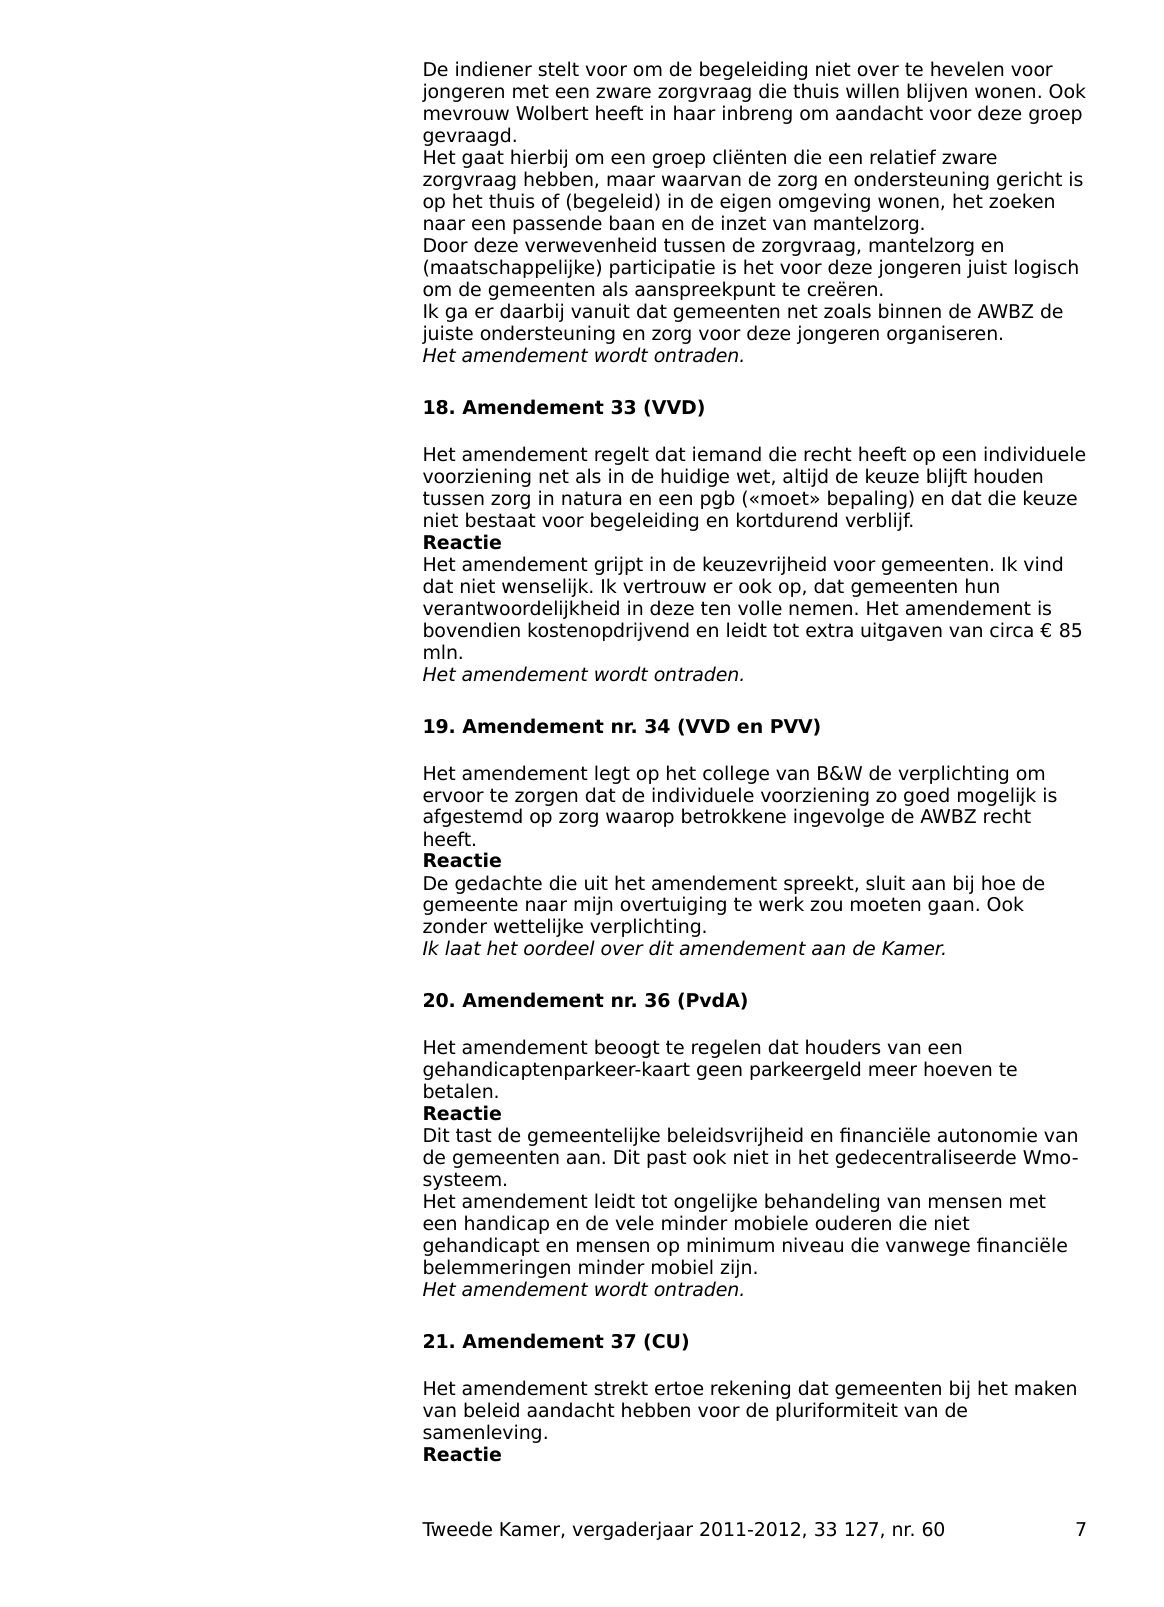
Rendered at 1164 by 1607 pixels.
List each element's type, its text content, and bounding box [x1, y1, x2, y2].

text Het amendement wordt ontraden. [422, 663, 1087, 686]
text Het amendement wordt ontraden. [422, 345, 1087, 367]
text Het amendement grijpt in de keuzevrijheid voor gemeenten. Ik vind dat niet wenselijk. Ik vertrouw er ook op, dat gemeenten hun verantwoordelijkheid in deze ten volle nemen. Het amendement is bovendien kostenopdrijvend en leidt tot extra uitgaven van circa € 85 mln. [422, 554, 1087, 663]
text Door deze verwevenheid tussen de zorgvraag, mantelzorg en (maatschappelijke) participatie is het voor deze jongeren juist logisch om de gemeenten als aanspreekpunt te creëren. [422, 235, 1087, 301]
subtitle 20. Amendement nr. 36 (PvdA) [422, 990, 1087, 1012]
subtitle 19. Amendement nr. 34 (VVD en PVV) [422, 716, 1087, 737]
text De gedachte die uit het amendement spreekt, sluit aan bij hoe de gemeente naar mijn overtuiging te werk zou moeten gaan. Ook zonder wettelijke verplichting. [422, 872, 1087, 938]
text Het gaat hierbij om een groep cliënten die een relatief zware zorgvraag hebben, maar waarvan de zorg en ondersteuning gericht is op het thuis of (begeleid) in de eigen omgeving wonen, het zoeken naar een passende baan en de inzet van mantelzorg. [422, 147, 1087, 235]
text Het amendement beoogt te regelen dat houders van een gehandicaptenparkeer-kaart geen parkeergeld meer hoeven te betalen. [422, 1037, 1087, 1103]
text Ik laat het oordeel over dit amendement aan de Kamer. [422, 938, 1087, 960]
text Het amendement legt op het college van B&W de verplichting om ervoor te zorgen dat de individuele voorziening zo goed mogelijk is afgestemd op zorg waarop betrokkene ingevolge de AWBZ recht heeft. [422, 762, 1087, 850]
text Dit tast de gemeentelijke beleidsvrijheid en financiële autonomie van de gemeenten aan. Dit past ook niet in het gedecentraliseerde Wmo-systeem. [422, 1125, 1087, 1191]
text Reactie [422, 1444, 1087, 1466]
text Reactie [422, 850, 1087, 872]
text De indiener stelt voor om de begeleiding niet over te hevelen voor jongeren met een zware zorgvraag die thuis willen blijven wonen. Ook mevrouw Wolbert heeft in haar inbreng om aandacht voor deze groep gevraagd. [422, 59, 1087, 147]
text Het amendement strekt ertoe rekening dat gemeenten bij het maken van beleid aandacht hebben voor de pluriformiteit van de samenleving. [422, 1378, 1087, 1444]
subtitle 21. Amendement 37 (CU) [422, 1331, 1087, 1353]
text Ik ga er daarbij vanuit dat gemeenten net zoals binnen de AWBZ de juiste ondersteuning en zorg voor deze jongeren organiseren. [422, 301, 1087, 345]
text Reactie [422, 532, 1087, 554]
subtitle 18. Amendement 33 (VVD) [422, 397, 1087, 419]
text Het amendement leidt tot ongelijke behandeling van mensen met een handicap en de vele minder mobiele ouderen die niet gehandicapt en mensen op minimum niveau die vanwege financiële belemmeringen minder mobiel zijn. [422, 1191, 1087, 1279]
text Het amendement regelt dat iemand die recht heeft op een individuele voorziening net als in de huidige wet, altijd de keuze blijft houden tussen zorg in natura en een pgb («moet» bepaling) en dat die keuze niet bestaat voor begeleiding en kortdurend verblijf. [422, 444, 1087, 532]
text Reactie [422, 1103, 1087, 1125]
text Het amendement wordt ontraden. [422, 1279, 1087, 1301]
